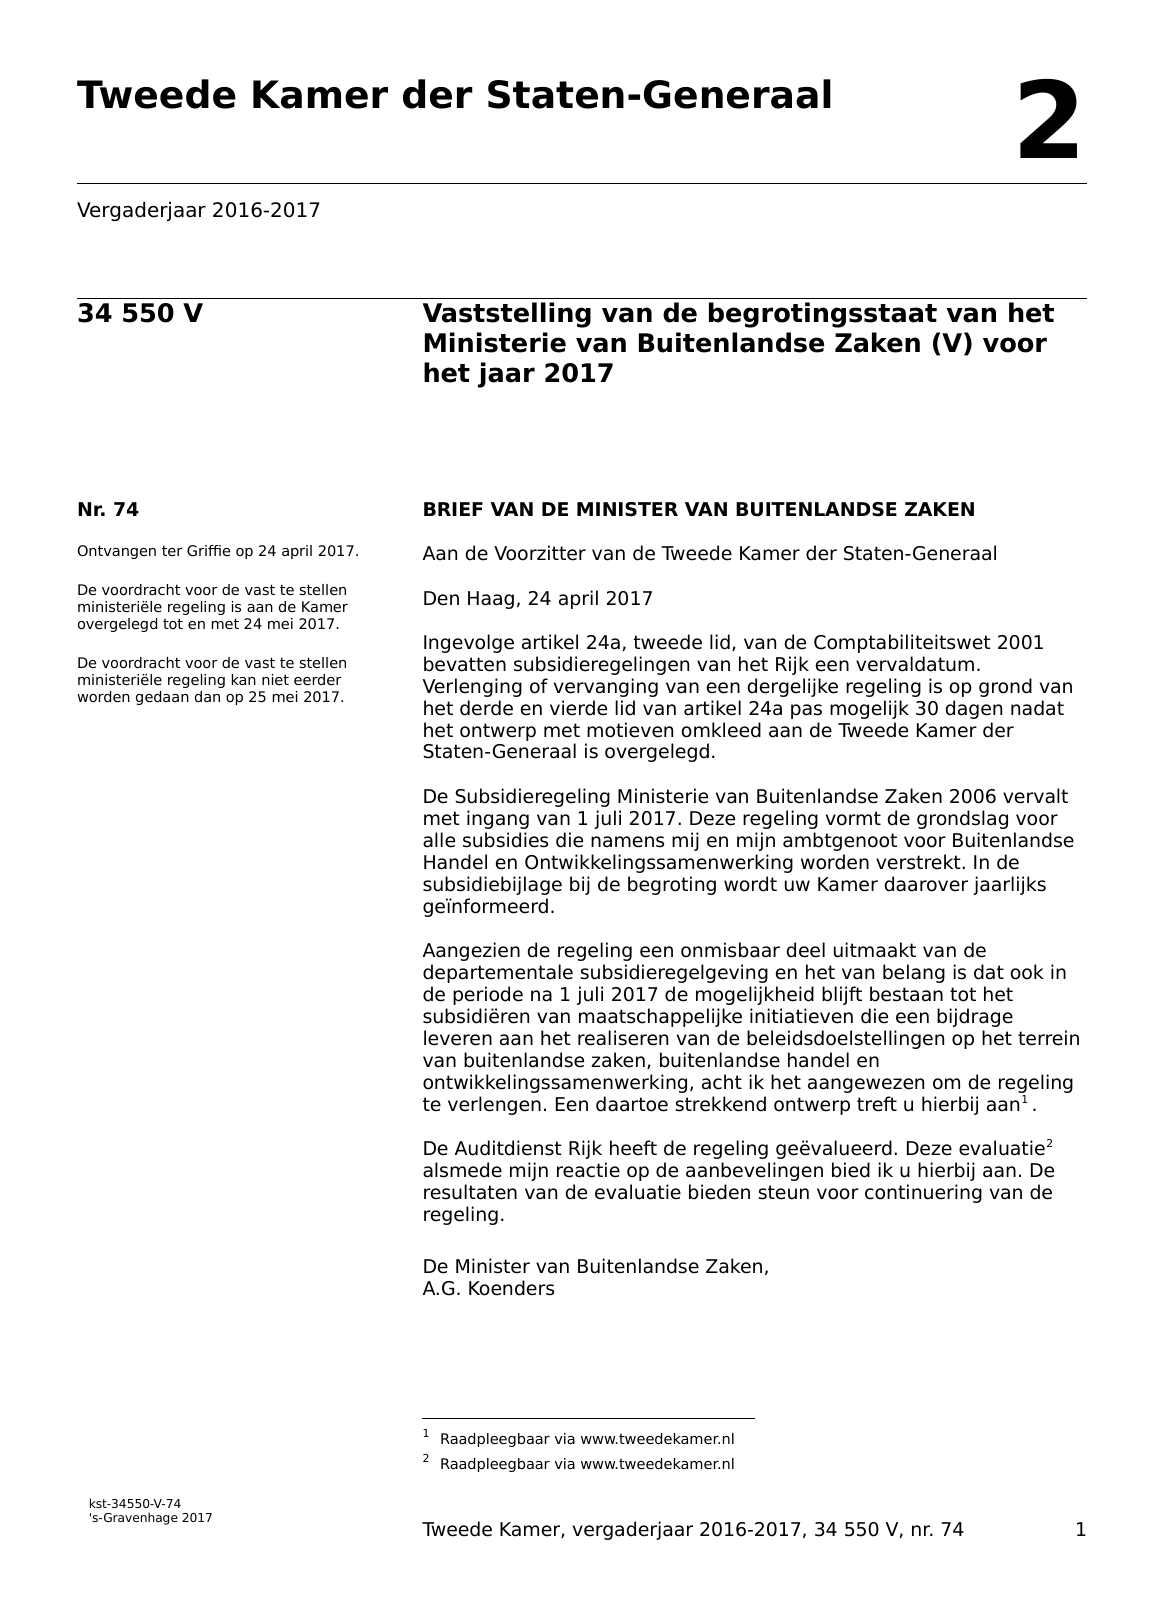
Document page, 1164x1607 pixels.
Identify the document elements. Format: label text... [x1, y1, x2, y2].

text Aangezien de regeling een onmisbaar deel uitmaakt van de departementale subsidieregelgeving en het van belang is dat ook in de periode na 1 juli 2017 de mogelijkheid blijft bestaan tot het subsidiëren van maatschappelijke initiatieven die een bijdrage leveren aan het realiseren van de beleidsdoelstellingen op het terrein van buitenlandse zaken, buitenlandse handel en ontwikkelingssamenwerking, acht ik het aangewezen om de regeling te verlengen. Een daartoe strekkend ontwerp treft u hierbij aan. [422, 940, 1087, 1116]
table_header 2 [886, 59, 1087, 183]
text Raadpleegbaar via www.tweedekamer.nl [422, 1427, 1087, 1449]
text De Minister van Buitenlandse Zaken, A.G. Koenders [422, 1256, 1087, 1299]
text kst-34550-V-74 [88, 1497, 323, 1511]
text Ingevolge artikel 24a, tweede lid, van de Comptabiliteitswet 2001 bevatten subsidieregelingen van het Rijk een vervaldatum. Verlenging of vervanging van een dergelijke regeling is op grond van het derde en vierde lid van artikel 24a pas mogelijk 30 dagen nadat het ontwerp met motieven omkleed aan de Tweede Kamer der Staten-Generaal is overgelegd. [422, 632, 1087, 763]
text Den Haag, 24 april 2017 [422, 587, 1087, 609]
text De Auditdienst Rijk heeft de regeling geëvalueerd. Deze evaluatie alsmede mijn reactie op de aanbevelingen bied ik u hierbij aan. De resultaten van de evaluatie bieden steun voor continuering van de regeling. [422, 1138, 1087, 1226]
table_header Tweede Kamer der Staten-Generaal [77, 59, 886, 183]
text Aan de Voorzitter van de Tweede Kamer der Staten-Generaal [422, 543, 1087, 565]
text 's-Gravenhage 2017 [88, 1511, 323, 1525]
subtitle 34 550 V Vaststelling van de begrotingsstaat van het Ministerie van Buitenlandse Zaken (V) voor het jaar 2017 [77, 299, 1087, 388]
text [77, 560, 399, 582]
text De voordracht voor de vast te stellen ministeriële regeling kan niet eerder worden gedaan dan op 25 mei 2017. [77, 655, 399, 706]
text De Subsidieregeling Ministerie van Buitenlandse Zaken 2006 vervalt met ingang van 1 juli 2017. Deze regeling vormt de grondslag voor alle subsidies die namens mij en mijn ambtgenoot voor Buitenlandse Handel en Ontwikkelingssamenwerking worden verstrekt. In de subsidiebijlage bij de begroting wordt uw Kamer daarover jaarlijks geïnformeerd. [422, 786, 1087, 917]
table_cell Vergaderjaar 2016-2017 [77, 184, 1087, 298]
text Ontvangen ter Griffie op 24 april 2017. [77, 543, 399, 560]
text Raadpleegbaar via www.tweedekamer.nl [422, 1452, 1087, 1474]
text De voordracht voor de vast te stellen ministeriële regeling is aan de Kamer overgelegd tot en met 24 mei 2017. [77, 582, 399, 633]
subtitle Nr. 74 BRIEF VAN DE MINISTER VAN BUITENLANDSE ZAKEN [77, 499, 1087, 521]
text [77, 633, 399, 655]
